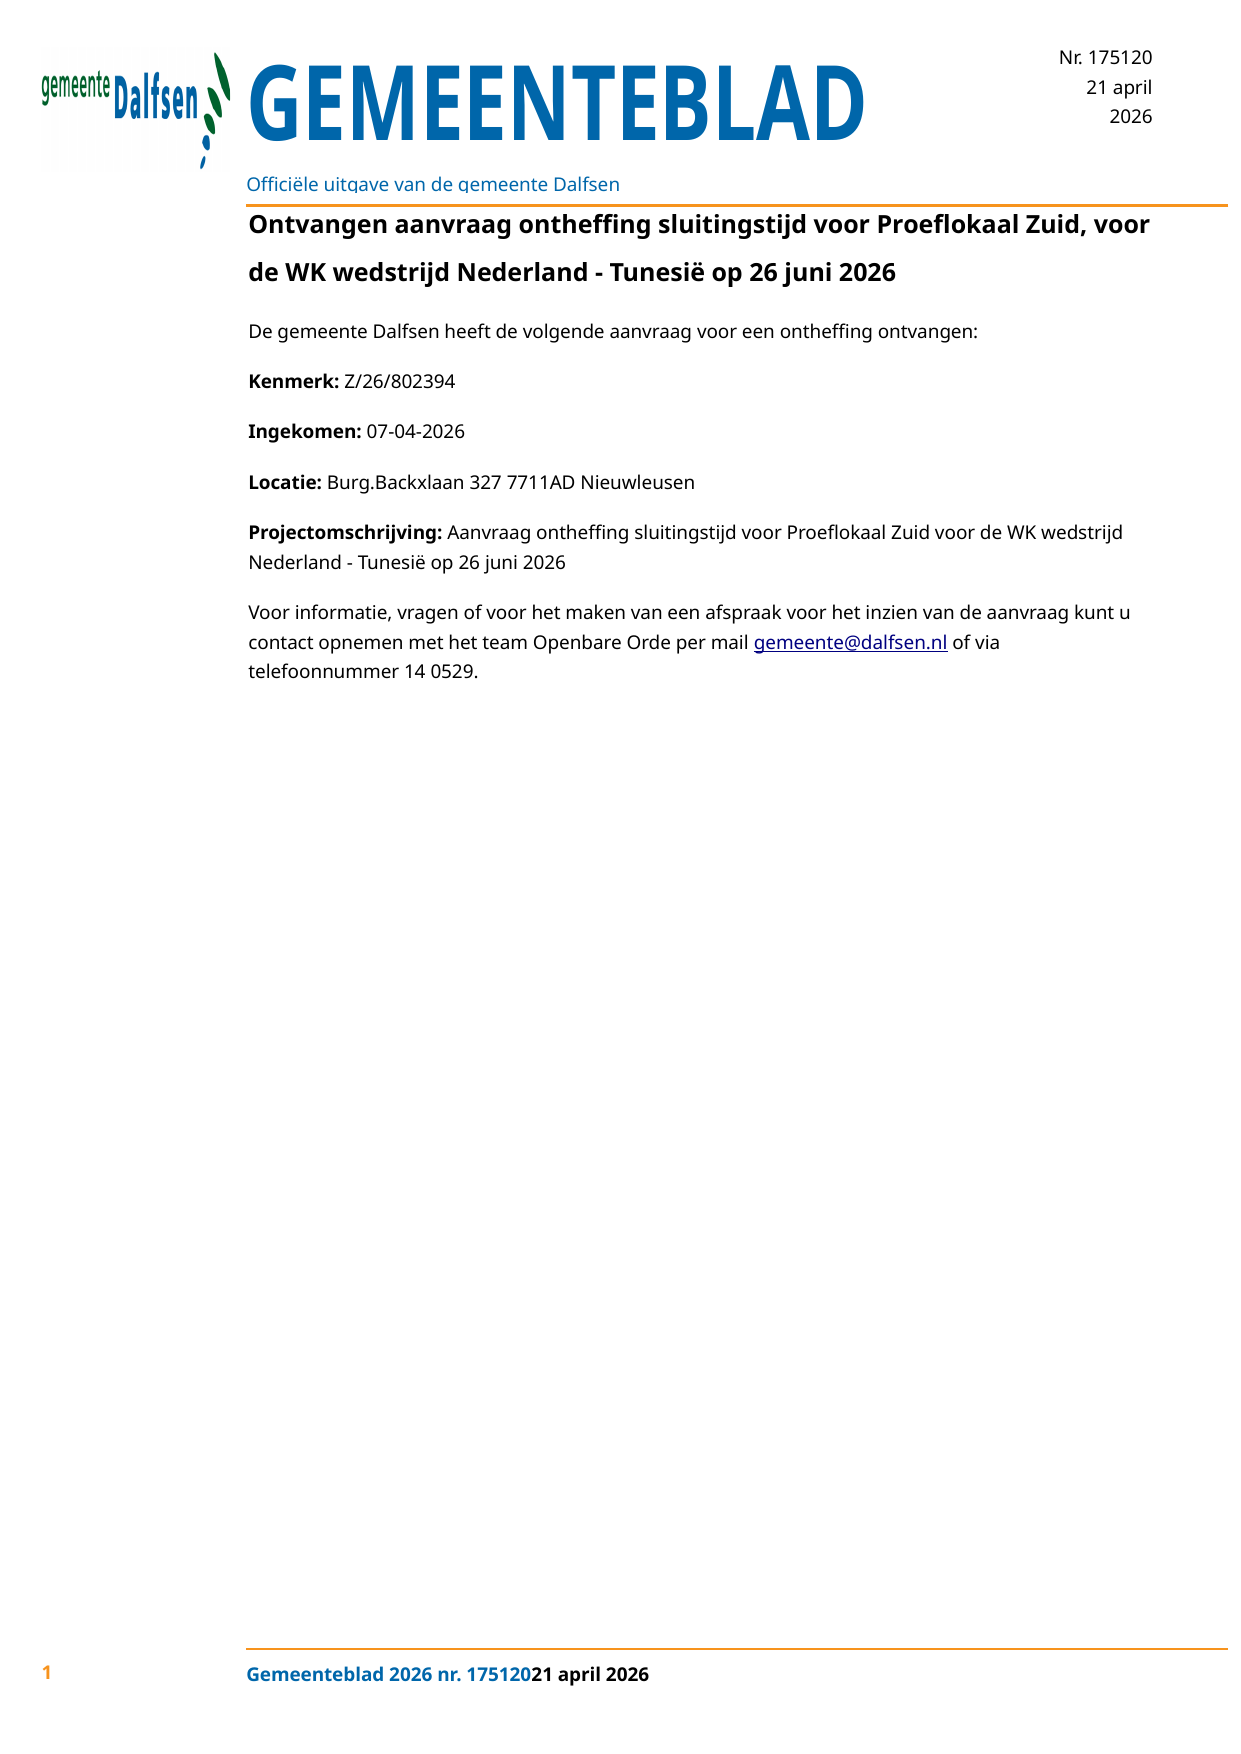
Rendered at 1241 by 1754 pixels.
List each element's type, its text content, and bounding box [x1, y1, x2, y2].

text Locatie: Burg.Backxlaan 327 7711AD Nieuwleusen [248, 469, 1152, 495]
text Projectomschrijving: Aanvraag ontheffing sluitingstijd voor Proeflokaal Zuid voor de WK wedstrijd Nederland - Tunesië op 26 juni 2026 [248, 519, 1152, 575]
text Ontvangen aanvraag ontheffing sluitingstijd voor Proeflokaal Zuid, voor de WK wedstrijd Nederland - Tunesië op 26 juni 2026 [248, 207, 1152, 288]
text De gemeente Dalfsen heeft de volgende aanvraag voor een ontheffing ontvangen: [248, 318, 1152, 344]
text Kenmerk: Z/26/802394 [248, 368, 1152, 394]
text Ingekomen: 07-04-2026 [248, 419, 1152, 444]
text Voor informatie, vragen of voor het maken van een afspraak voor het inzien van de aanvraag kunt u contact opnemen met het team Openbare Orde per mail gemeente@dalfsen.nl of via telefoonnummer 14 0529. [248, 599, 1152, 684]
picture [41, 47, 231, 172]
